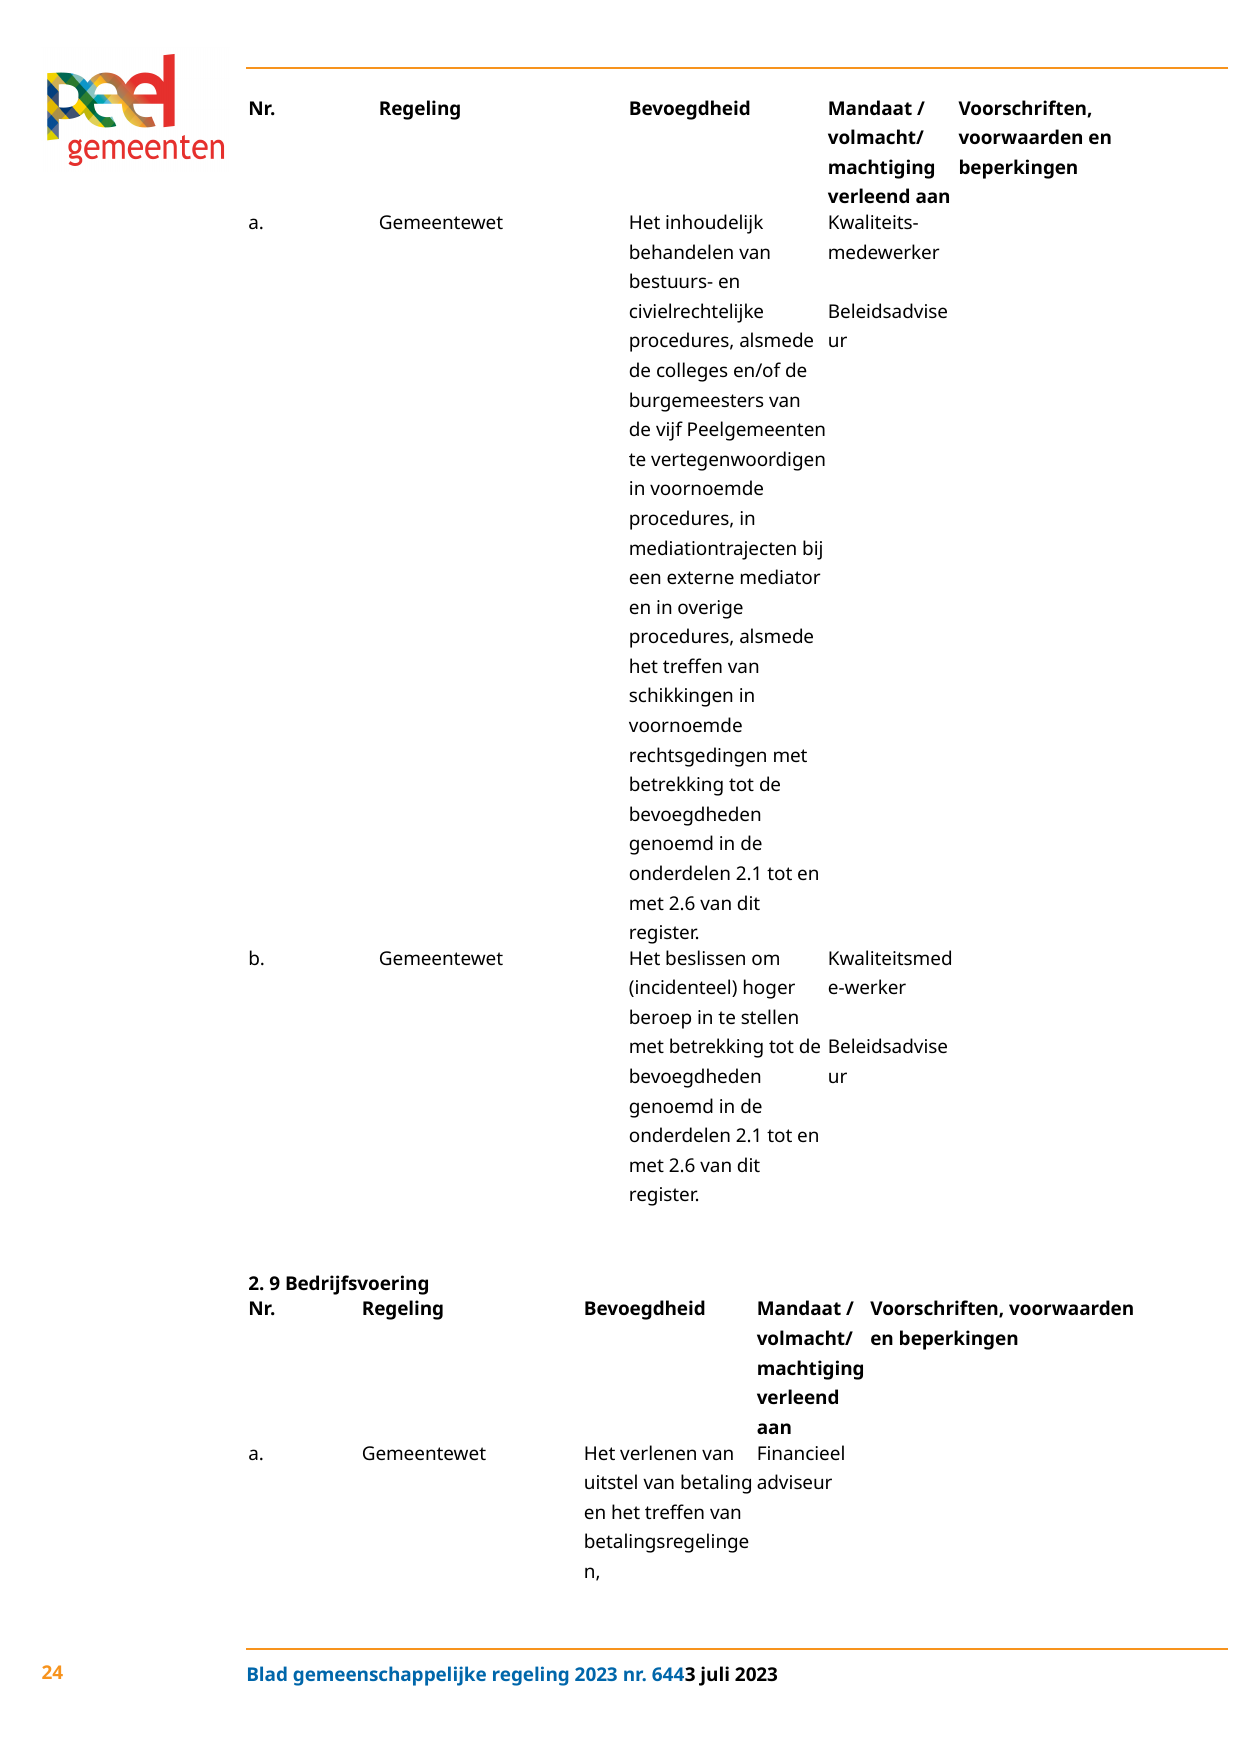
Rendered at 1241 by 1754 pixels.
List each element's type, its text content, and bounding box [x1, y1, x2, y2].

table_cell Bevoegdheid [584, 1296, 757, 1440]
table_cell Regeling [362, 1296, 584, 1440]
table_cell [870, 1440, 1152, 1584]
table_cell Gemeentewet [379, 209, 629, 945]
table_cell Mandaat / volmacht/ machtiging verleend aan [828, 95, 958, 209]
table_cell Voorschriften, voorwaarden en beperkingen [958, 95, 1152, 209]
table_cell a. [248, 1440, 362, 1584]
table_cell [958, 945, 1152, 1207]
table_cell Het beslissen om (incidenteel) hoger beroep in te stellen met betrekking tot de bevoegdheden genoemd in de onderdelen 2.1 tot en met 2.6 van dit register. [629, 945, 828, 1207]
table_cell Gemeentewet [379, 945, 629, 1207]
table_cell a. [248, 209, 379, 945]
table_cell Kwaliteitsmede-werker Beleidsadviseur [828, 945, 958, 1207]
table_cell Het inhoudelijk behandelen van bestuurs- en civielrechtelijke procedures, alsmede de colleges en/of de burgemeesters van de vijf Peelgemeenten te vertegenwoordigen in voornoemde procedures, in mediationtrajecten bij een externe mediator en in overige procedures, alsmede het treffen van schikkingen in voornoemde rechtsgedingen met betrekking tot de bevoegdheden genoemd in de onderdelen 2.1 tot en met 2.6 van dit register. [629, 209, 828, 945]
picture [41, 47, 231, 172]
table_cell Nr. [248, 1296, 362, 1440]
table_cell Voorschriften, voorwaarden en beperkingen [870, 1296, 1152, 1440]
table_cell Mandaat / volmacht/ machtiging verleend aan [757, 1296, 870, 1440]
table_cell Kwaliteits-medewerker Beleidsadviseur [828, 209, 958, 945]
table_cell [958, 209, 1152, 945]
table_cell Bevoegdheid [629, 95, 828, 209]
table_cell Regeling [379, 95, 629, 209]
table_header 2. 9 Bedrijfsvoering [248, 1270, 1038, 1296]
table_cell Het verlenen van uitstel van betaling en het treffen van betalingsregelingen, [584, 1440, 757, 1584]
table_cell Financieel adviseur [757, 1440, 870, 1584]
table_cell b. [248, 945, 379, 1207]
table_cell Nr. [248, 95, 379, 209]
table_cell Gemeentewet [362, 1440, 584, 1584]
